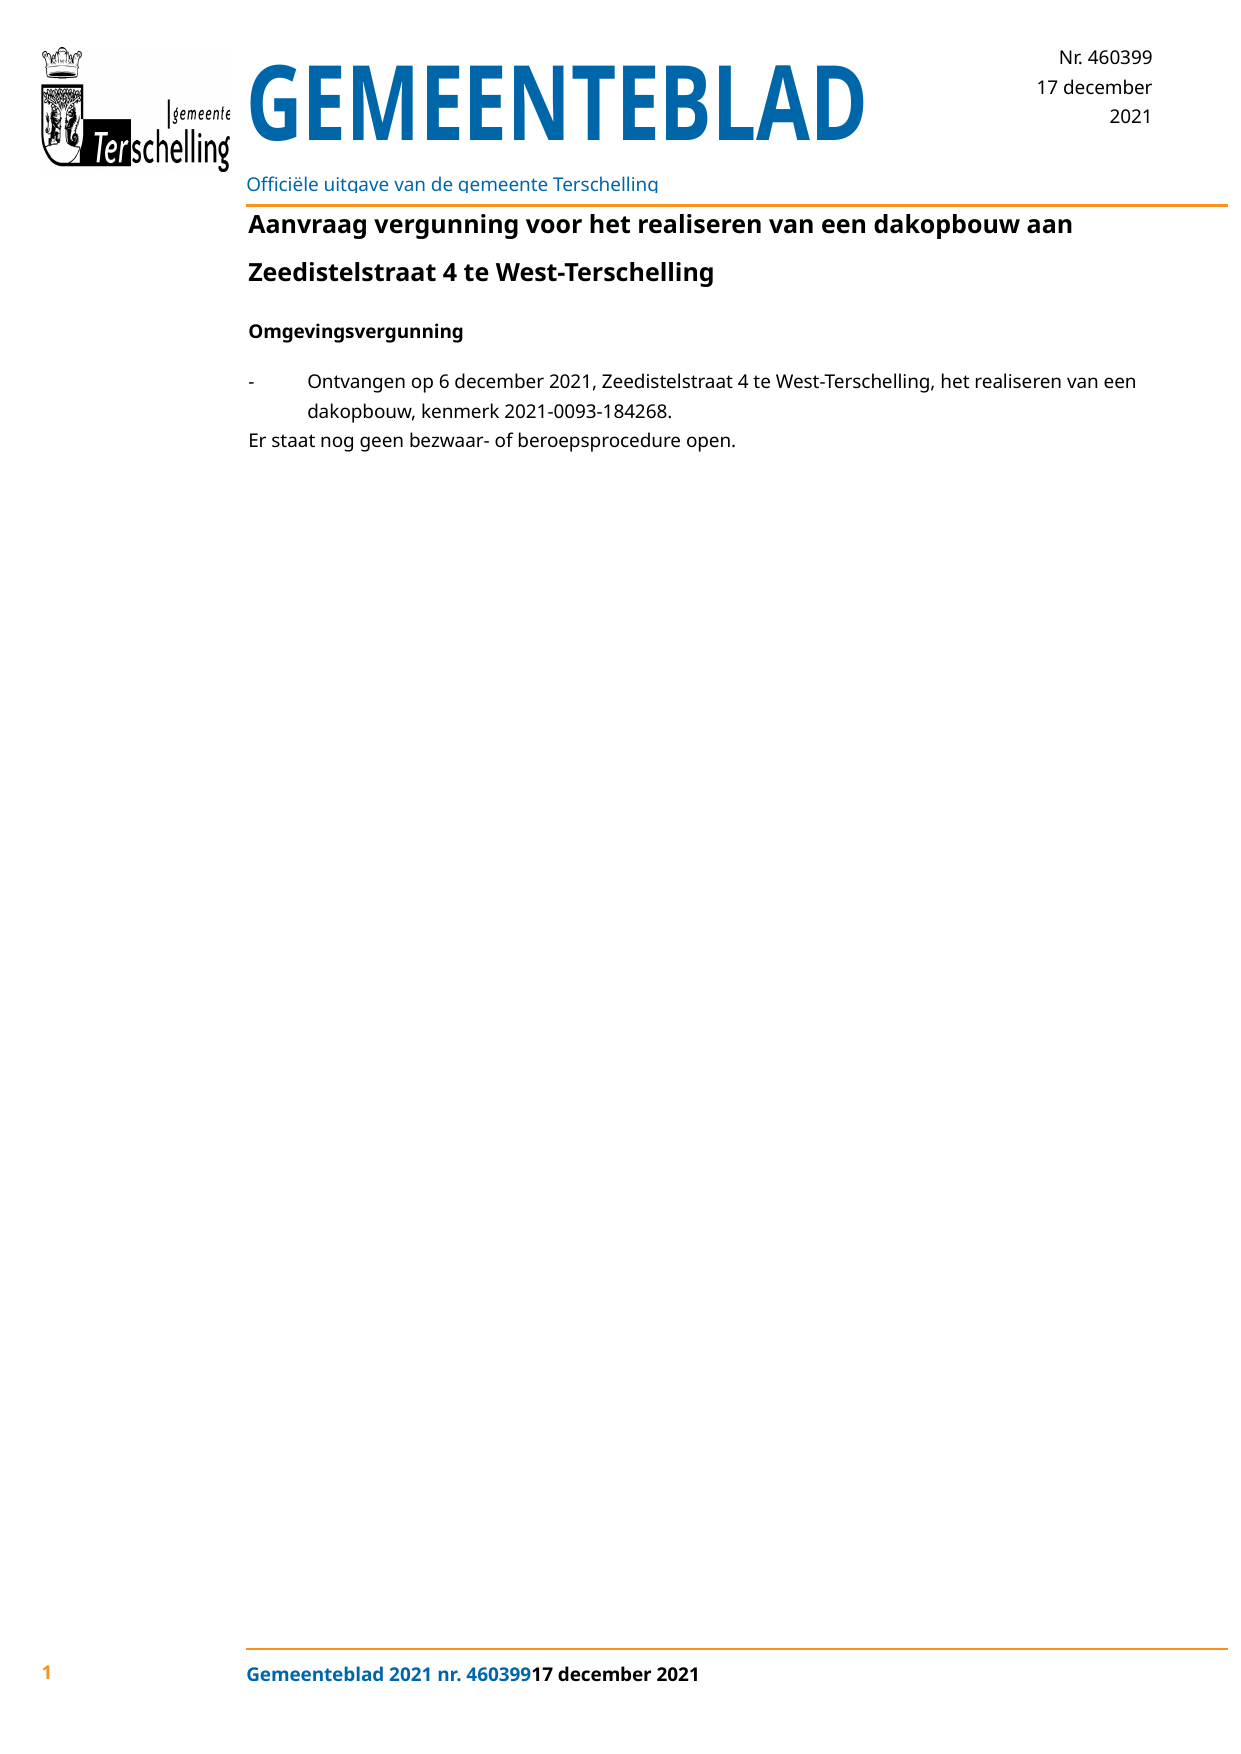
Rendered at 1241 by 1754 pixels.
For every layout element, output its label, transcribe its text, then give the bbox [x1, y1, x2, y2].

picture [41, 47, 231, 172]
text Aanvraag vergunning voor het realiseren van een dakopbouw aan Zeedistelstraat 4 te West-Terschelling [248, 207, 1152, 288]
text Omgevingsvergunning [248, 318, 1152, 344]
text Er staat nog geen bezwaar- of beroepsprocedure open. [248, 427, 1152, 453]
list Ontvangen op 6 december 2021, Zeedistelstraat 4 te West-Terschelling, het realiseren van een dakopbouw, kenmerk 2021-0093-184268. [248, 368, 1152, 424]
